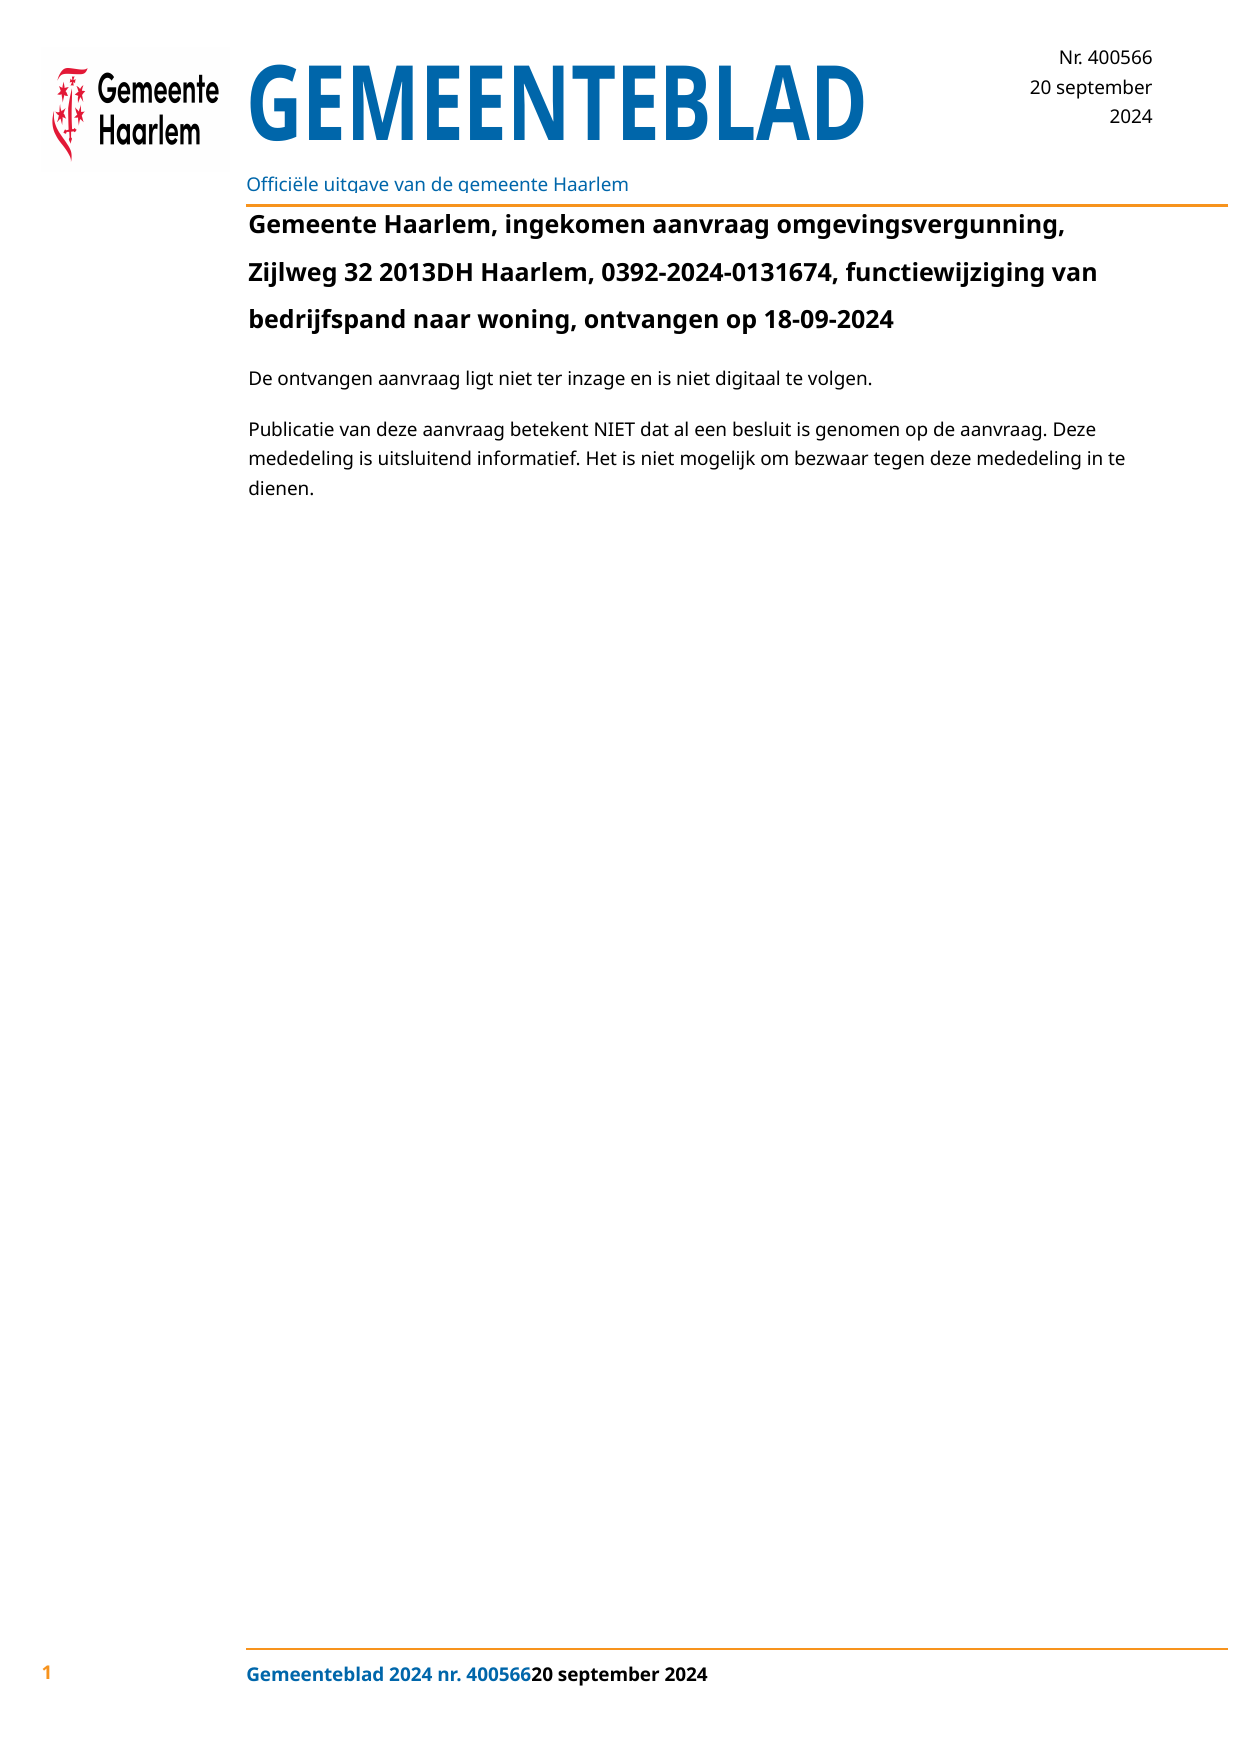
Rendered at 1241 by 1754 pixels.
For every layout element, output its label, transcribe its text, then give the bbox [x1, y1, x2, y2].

picture [41, 47, 231, 172]
text De ontvangen aanvraag ligt niet ter inzage en is niet digitaal te volgen. [248, 366, 1152, 391]
text Publicatie van deze aanvraag betekent NIET dat al een besluit is genomen op de aanvraag. Deze mededeling is uitsluitend informatief. Het is niet mogelijk om bezwaar tegen deze mededeling in te dienen. [248, 416, 1152, 501]
text Gemeente Haarlem, ingekomen aanvraag omgevingsvergunning, Zijlweg 32 2013DH Haarlem, 0392-2024-0131674, functiewijziging van bedrijfspand naar woning, ontvangen op 18-09-2024 [248, 207, 1152, 336]
